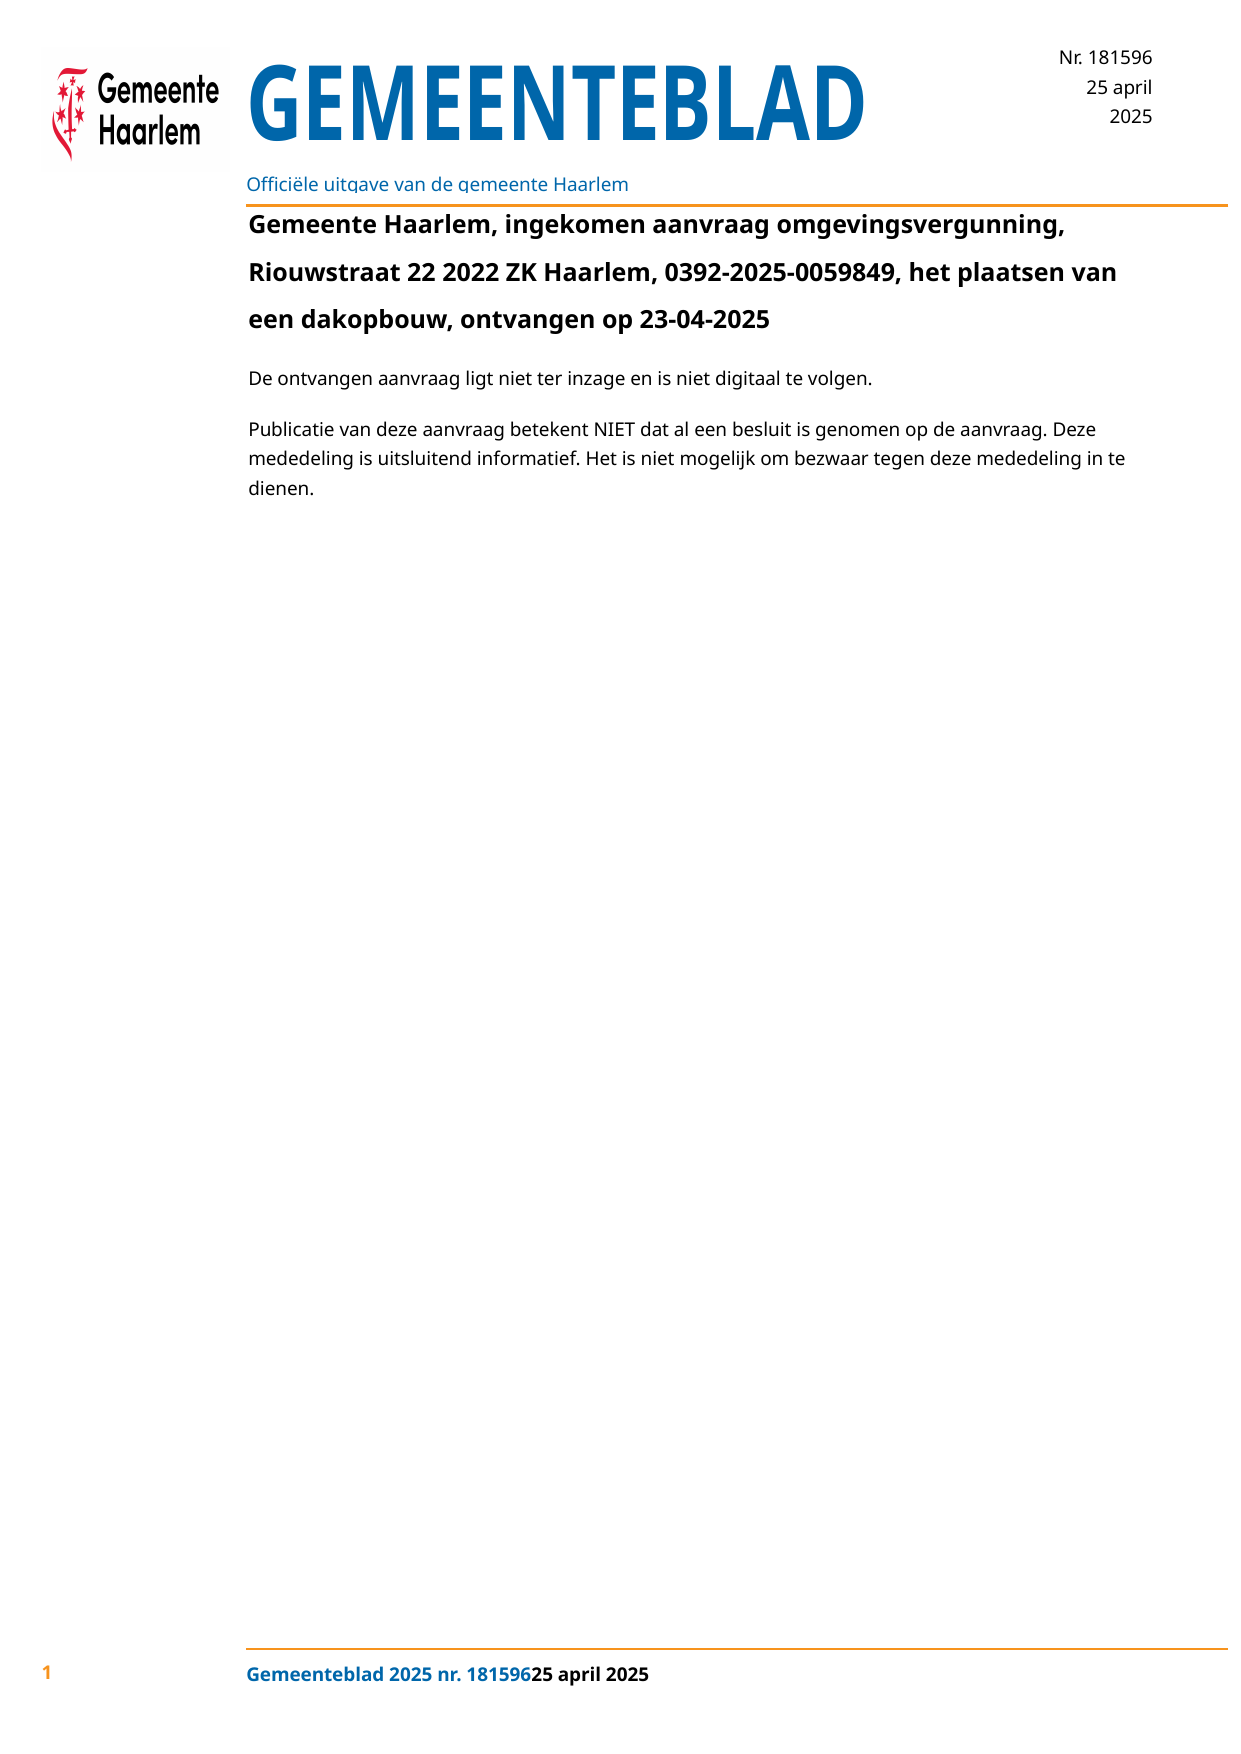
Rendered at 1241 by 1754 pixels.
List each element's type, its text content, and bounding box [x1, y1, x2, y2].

text Gemeente Haarlem, ingekomen aanvraag omgevingsvergunning, Riouwstraat 22 2022 ZK Haarlem, 0392-2025-0059849, het plaatsen van een dakopbouw, ontvangen op 23-04-2025 [248, 207, 1152, 336]
picture [41, 47, 231, 172]
text De ontvangen aanvraag ligt niet ter inzage en is niet digitaal te volgen. [248, 366, 1152, 391]
text Publicatie van deze aanvraag betekent NIET dat al een besluit is genomen op de aanvraag. Deze mededeling is uitsluitend informatief. Het is niet mogelijk om bezwaar tegen deze mededeling in te dienen. [248, 416, 1152, 501]
